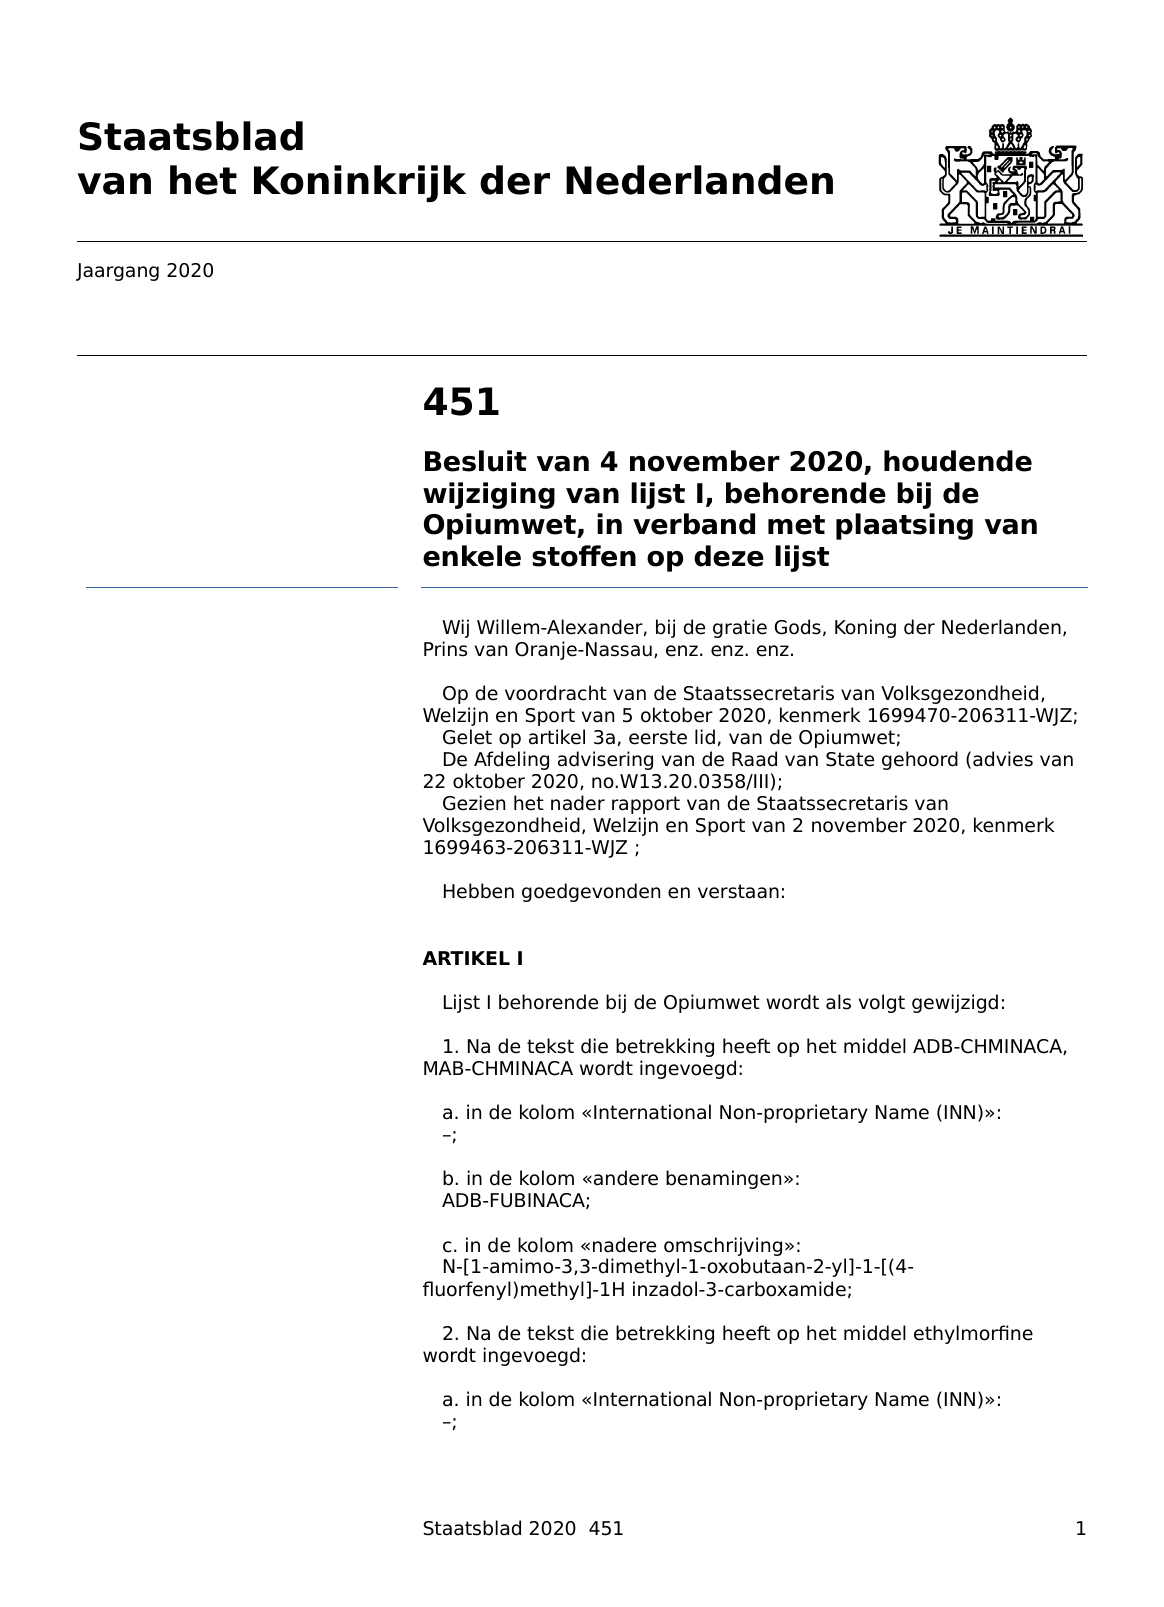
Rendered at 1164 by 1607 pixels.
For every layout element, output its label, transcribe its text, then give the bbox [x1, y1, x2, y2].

picture [936, 115, 1087, 240]
text 2. Na de tekst die betrekking heeft op het middel ethylmorfine wordt ingevoegd: [422, 1323, 1087, 1367]
text a. in de kolom «International Non-proprietary Name (INN)»: [422, 1102, 1087, 1124]
text 1. Na de tekst die betrekking heeft op het middel ADB-CHMINACA, MAB-CHMINACA wordt ingevoegd: [422, 1036, 1087, 1080]
text –; [422, 1124, 1087, 1146]
text Besluit van 4 november 2020, houdende wijziging van lijst I, behorende bij de Opiumwet, in verband met plaatsing van enkele stoffen op deze lijst [422, 447, 1087, 573]
text Gelet op artikel 3a, eerste lid, van de Opiumwet; [422, 727, 1087, 749]
table_cell Jaargang 2020 [77, 242, 1087, 355]
table_header Staatsblad van het Koninkrijk der Nederlanden [77, 100, 886, 241]
text Op de voordracht van de Staatssecretaris van Volksgezondheid, Welzijn en Sport van 5 oktober 2020, kenmerk 1699470-206311-WJZ; [422, 683, 1087, 727]
table_header [886, 100, 1087, 241]
text –; [422, 1411, 1087, 1433]
text c. in de kolom «nadere omschrijving»: [422, 1234, 1087, 1256]
text Hebben goedgevonden en verstaan: [422, 881, 1087, 903]
text Gezien het nader rapport van de Staatssecretaris van Volksgezondheid, Welzijn en Sport van 2 november 2020, kenmerk 1699463-206311-WJZ ; [422, 793, 1087, 859]
text a. in de kolom «International Non-proprietary Name (INN)»: [422, 1389, 1087, 1411]
text Lijst I behorende bij de Opiumwet wordt als volgt gewijzigd: [422, 992, 1087, 1014]
text Wij Willem-Alexander, bij de gratie Gods, Koning der Nederlanden, Prins van Oranje-Nassau, enz. enz. enz. [422, 617, 1087, 661]
subtitle ARTIKEL I [422, 948, 1087, 970]
subtitle 451 [422, 381, 1087, 424]
text N-[1-amimo-3,3-dimethyl-1-oxobutaan-2-yl]-1-[(4-fluorfenyl)methyl]-1H inzadol-3-carboxamide; [422, 1256, 1087, 1300]
text b. in de kolom «andere benamingen»: [422, 1168, 1087, 1190]
text De Afdeling advisering van de Raad van State gehoord (advies van 22 oktober 2020, no.W13.20.0358/III); [422, 749, 1087, 793]
text ADB-FUBINACA; [422, 1190, 1087, 1212]
